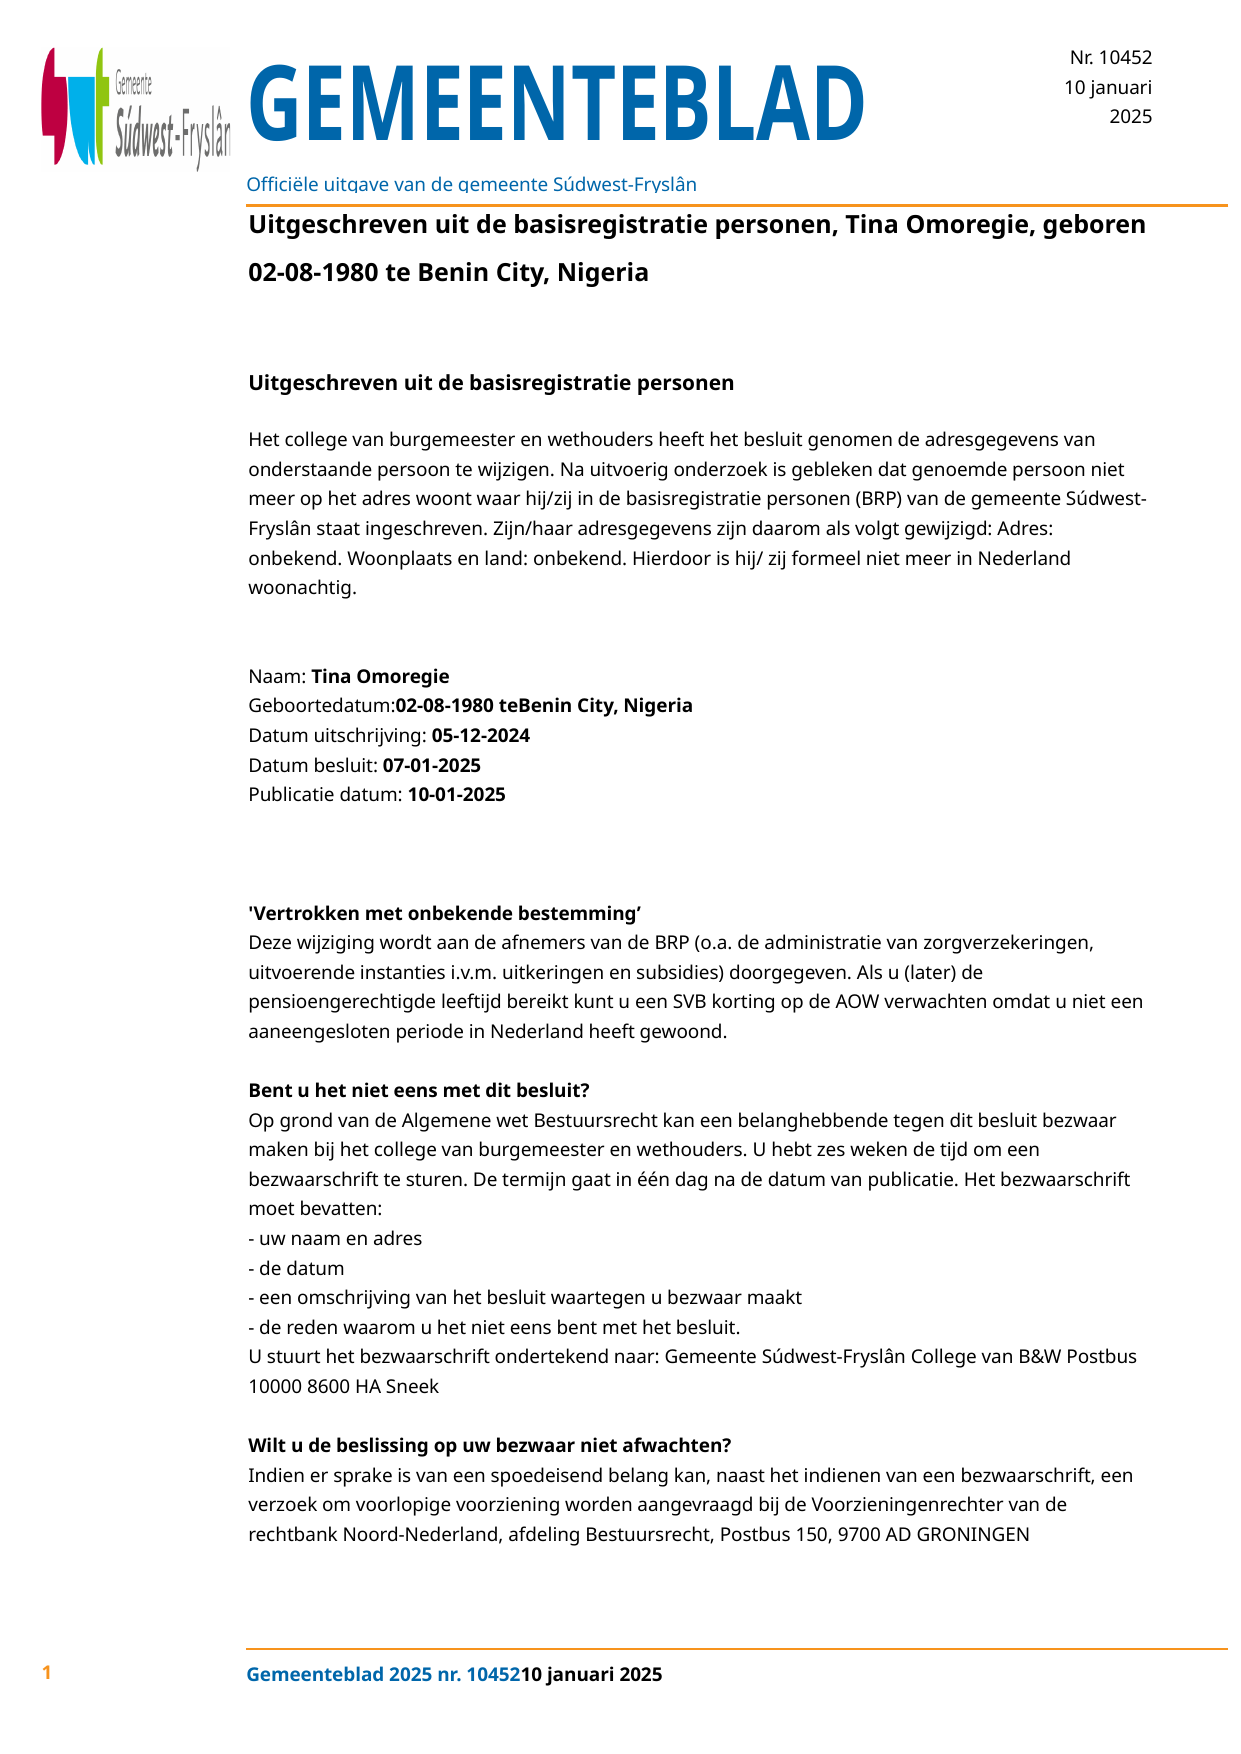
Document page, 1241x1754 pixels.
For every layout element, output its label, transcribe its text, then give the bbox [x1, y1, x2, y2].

text - uw naam en adres [248, 1225, 1152, 1251]
text 'Vertrokken met onbekende bestemming’ [248, 900, 1152, 925]
text Publicatie datum: 10-01-2025 [248, 781, 1152, 807]
text - een omschrijving van het besluit waartegen u bezwaar maakt [248, 1284, 1152, 1310]
text Op grond van de Algemene wet Bestuursrecht kan een belanghebbende tegen dit besluit bezwaar maken bij het college van burgemeester en wethouders. U hebt zes weken de tijd om een bezwaarschrift te sturen. De termijn gaat in één dag na de datum van publicatie. Het bezwaarschrift moet bevatten: [248, 1107, 1152, 1221]
text Uitgeschreven uit de basisregistratie personen, Tina Omoregie, geboren 02-08-1980 te Benin City, Nigeria [248, 207, 1152, 288]
text Deze wijziging wordt aan de afnemers van de BRP (o.a. de administratie van zorgverzekeringen, uitvoerende instanties i.v.m. uitkeringen en subsidies) doorgegeven. Als u (later) de pensioengerechtigde leeftijd bereikt kunt u een SVB korting op de AOW verwachten omdat u niet een aaneengesloten periode in Nederland heeft gewoond. [248, 929, 1152, 1044]
text Bent u het niet eens met dit besluit? [248, 1077, 1152, 1103]
picture [41, 47, 231, 172]
text Indien er sprake is van een spoedeisend belang kan, naast het indienen van een bezwaarschrift, een verzoek om voorlopige voorziening worden aangevraagd bij de Voorzieningenrechter van de rechtbank Noord-Nederland, afdeling Bestuursrecht, Postbus 150, 9700 AD GRONINGEN [248, 1462, 1152, 1547]
text - de reden waarom u het niet eens bent met het besluit. [248, 1314, 1152, 1339]
text Geboortedatum:02-08-1980 teBenin City, Nigeria [248, 693, 1152, 718]
text - de datum [248, 1255, 1152, 1280]
text Datum besluit: 07-01-2025 [248, 752, 1152, 777]
text Datum uitschrijving: 05-12-2024 [248, 722, 1152, 748]
text Naam: Tina Omoregie [248, 663, 1152, 689]
text Wilt u de beslissing op uw bezwaar niet afwachten? [248, 1432, 1152, 1458]
text Uitgeschreven uit de basisregistratie personen [248, 368, 1152, 397]
text U stuurt het bezwaarschrift ondertekend naar: Gemeente Súdwest-Fryslân College van B&W Postbus 10000 8600 HA Sneek [248, 1343, 1152, 1399]
text Het college van burgemeester en wethouders heeft het besluit genomen de adresgegevens van onderstaande persoon te wijzigen. Na uitvoerig onderzoek is gebleken dat genoemde persoon niet meer op het adres woont waar hij/zij in de basisregistratie personen (BRP) van de gemeente Súdwest-Fryslân staat ingeschreven. Zijn/haar adresgegevens zijn daarom als volgt gewijzigd: Adres: onbekend. Woonplaats en land: onbekend. Hierdoor is hij/ zij formeel niet meer in Nederland woonachtig. [248, 426, 1152, 600]
